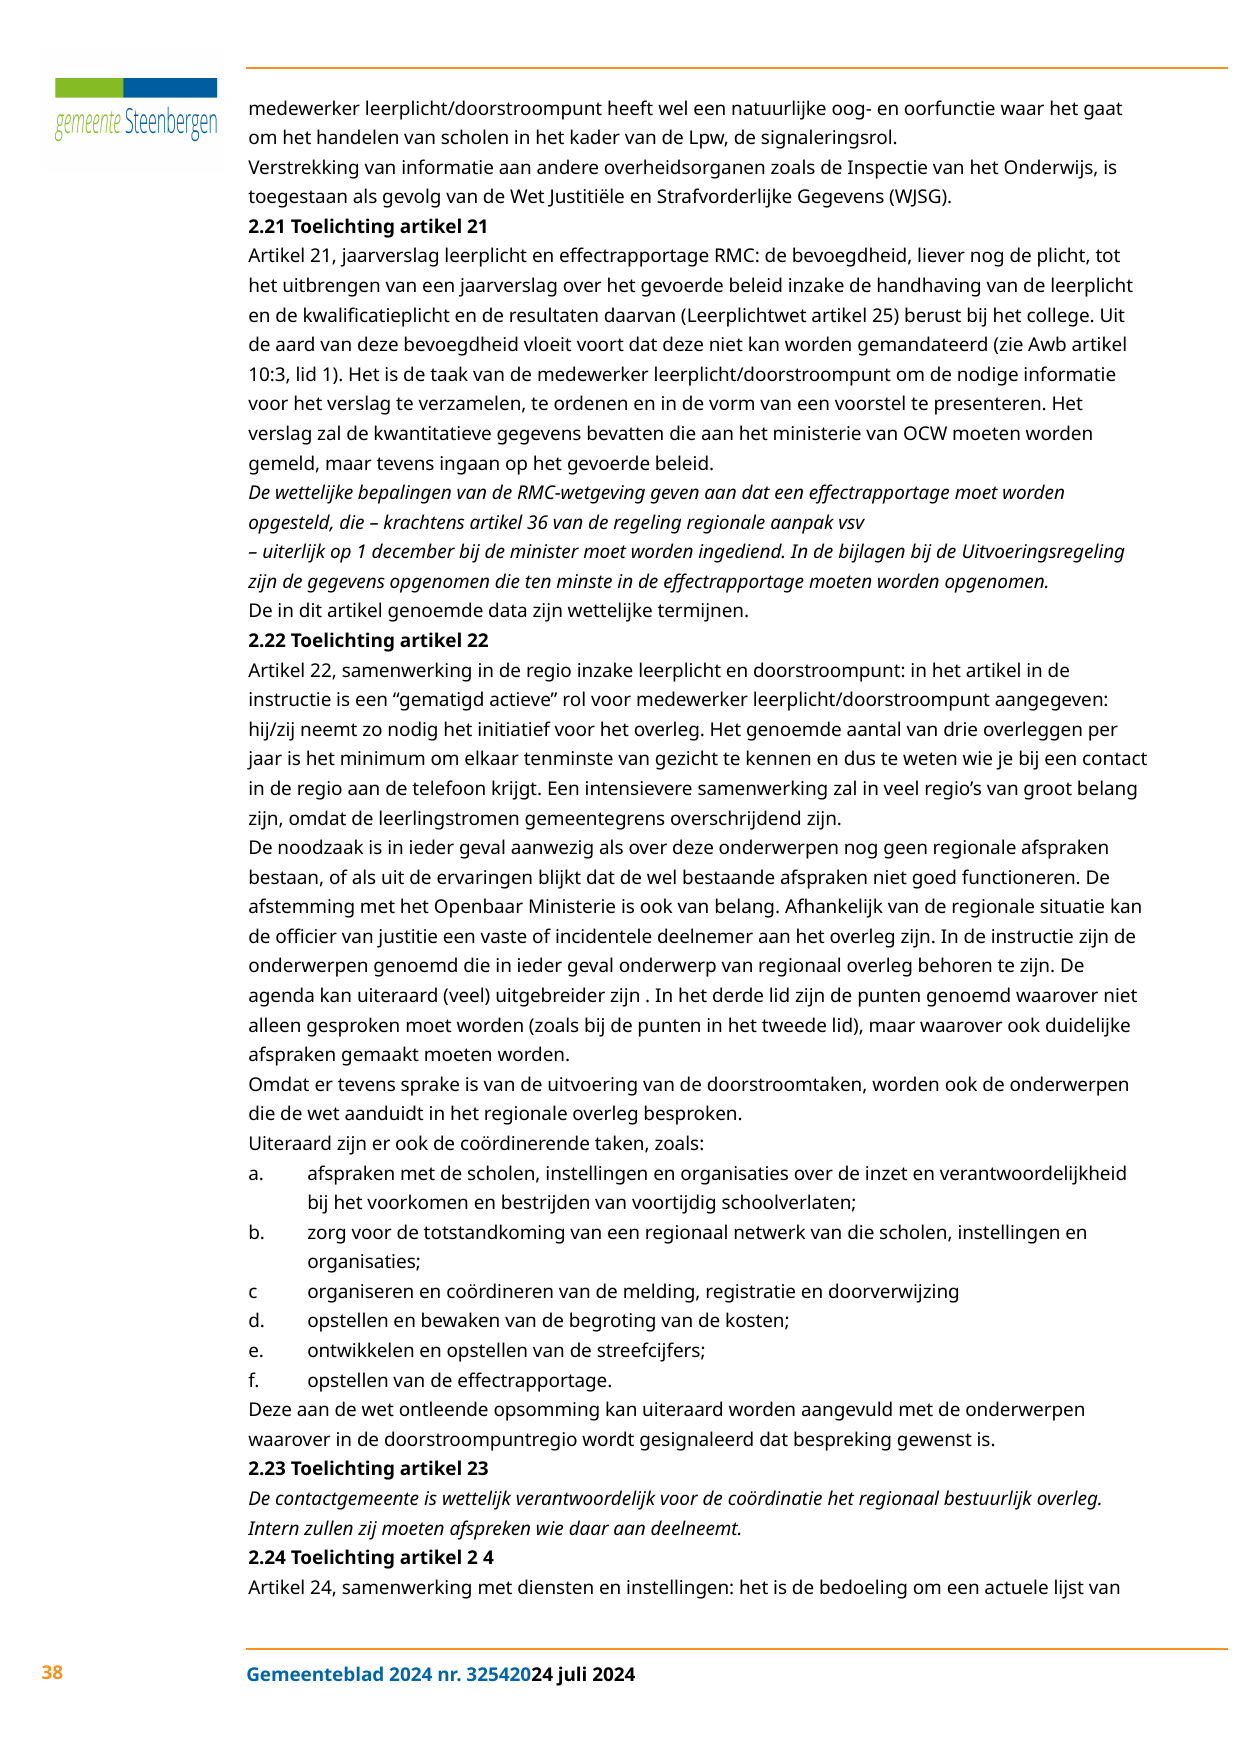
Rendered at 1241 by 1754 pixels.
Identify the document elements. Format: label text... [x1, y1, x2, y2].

text Artikel 22, samenwerking in de regio inzake leerplicht en doorstroompunt: in het artikel in de instructie is een “gematigd actieve” rol voor medewerker leerplicht/doorstroompunt aangegeven: hij/zij neemt zo nodig het initiatief voor het overleg. Het genoemde aantal van drie overleggen per jaar is het minimum om elkaar tenminste van gezicht te kennen en dus te weten wie je bij een contact in de regio aan de telefoon krijgt. Een intensievere samenwerking zal in veel regio’s van groot belang zijn, omdat de leerlingstromen gemeentegrens overschrijdend zijn. [248, 657, 1152, 831]
text Verstrekking van informatie aan andere overheidsorganen zoals de Inspectie van het Onderwijs, is toegestaan als gevolg van de Wet Justitiële en Strafvorderlijke Gegevens (WJSG). [248, 154, 1152, 209]
text 2.21 Toelichting artikel 21 [248, 213, 1152, 239]
text De in dit artikel genoemde data zijn wettelijke termijnen. [248, 598, 1152, 623]
text Artikel 24, samenwerking met diensten en instellingen: het is de bedoeling om een actuele lijst van [248, 1574, 1152, 1600]
text 2.23 Toelichting artikel 23 [248, 1456, 1152, 1481]
text Omdat er tevens sprake is van de uitvoering van de doorstroomtaken, worden ook de onderwerpen die de wet aanduidt in het regionale overleg besproken. [248, 1071, 1152, 1126]
list opstellen van de effectrapportage. [248, 1367, 1152, 1393]
list afspraken met de scholen, instellingen en organisaties over de inzet en verantwoordelijkheid bij het voorkomen en bestrijden van voortijdig schoolverlaten; [248, 1160, 1152, 1215]
list opstellen en bewaken van de begroting van de kosten; [248, 1308, 1152, 1333]
text medewerker leerplicht/doorstroompunt heeft wel een natuurlijke oog- en oorfunctie waar het gaat om het handelen van scholen in het kader van de Lpw, de signaleringsrol. [248, 95, 1152, 150]
text Deze aan de wet ontleende opsomming kan uiteraard worden aangevuld met de onderwerpen waarover in de doorstroompuntregio wordt gesignaleerd dat bespreking gewenst is. [248, 1396, 1152, 1452]
text De contactgemeente is wettelijk verantwoordelijk voor de coördinatie het regionaal bestuurlijk overleg. Intern zullen zij moeten afspreken wie daar aan deelneemt. [248, 1485, 1152, 1541]
picture [41, 47, 231, 172]
text De wettelijke bepalingen van de RMC-wetgeving geven aan dat een effectrapportage moet worden opgesteld, die – krachtens artikel 36 van de regeling regionale aanpak vsv [248, 479, 1152, 535]
text Artikel 21, jaarverslag leerplicht en effectrapportage RMC: de bevoegdheid, liever nog de plicht, tot het uitbrengen van een jaarverslag over het gevoerde beleid inzake de handhaving van de leerplicht en de kwalificatieplicht en de resultaten daarvan (Leerplichtwet artikel 25) berust bij het college. Uit de aard van deze bevoegdheid vloeit voort dat deze niet kan worden gemandateerd (zie Awb artikel 10:3, lid 1). Het is de taak van de medewerker leerplicht/doorstroompunt om de nodige informatie voor het verslag te verzamelen, te ordenen en in de vorm van een voorstel te presenteren. Het verslag zal de kwantitatieve gegevens bevatten die aan het ministerie van OCW moeten worden gemeld, maar tevens ingaan op het gevoerde beleid. [248, 243, 1152, 476]
list zorg voor de totstandkoming van een regionaal netwerk van die scholen, instellingen en organisaties; [248, 1219, 1152, 1274]
text 2.24 Toelichting artikel 2 4 [248, 1544, 1152, 1570]
text De noodzaak is in ieder geval aanwezig als over deze onderwerpen nog geen regionale afspraken bestaan, of als uit de ervaringen blijkt dat de wel bestaande afspraken niet goed functioneren. De afstemming met het Openbaar Ministerie is ook van belang. Afhankelijk van de regionale situatie kan de officier van justitie een vaste of incidentele deelnemer aan het overleg zijn. In de instructie zijn de onderwerpen genoemd die in ieder geval onderwerp van regionaal overleg behoren te zijn. De agenda kan uiteraard (veel) uitgebreider zijn . In het derde lid zijn de punten genoemd waarover niet alleen gesproken moet worden (zoals bij de punten in het tweede lid), maar waarover ook duidelijke afspraken gemaakt moeten worden. [248, 834, 1152, 1067]
text Uiteraard zijn er ook de coördinerende taken, zoals: [248, 1130, 1152, 1156]
text – uiterlijk op 1 december bij de minister moet worden ingediend. In de bijlagen bij de Uitvoeringsregeling zijn de gegevens opgenomen die ten minste in de effectrapportage moeten worden opgenomen. [248, 538, 1152, 594]
list ontwikkelen en opstellen van de streefcijfers; [248, 1337, 1152, 1363]
text 2.22 Toelichting artikel 22 [248, 627, 1152, 653]
list organiseren en coördineren van de melding, registratie en doorverwijzing [248, 1278, 1152, 1304]
